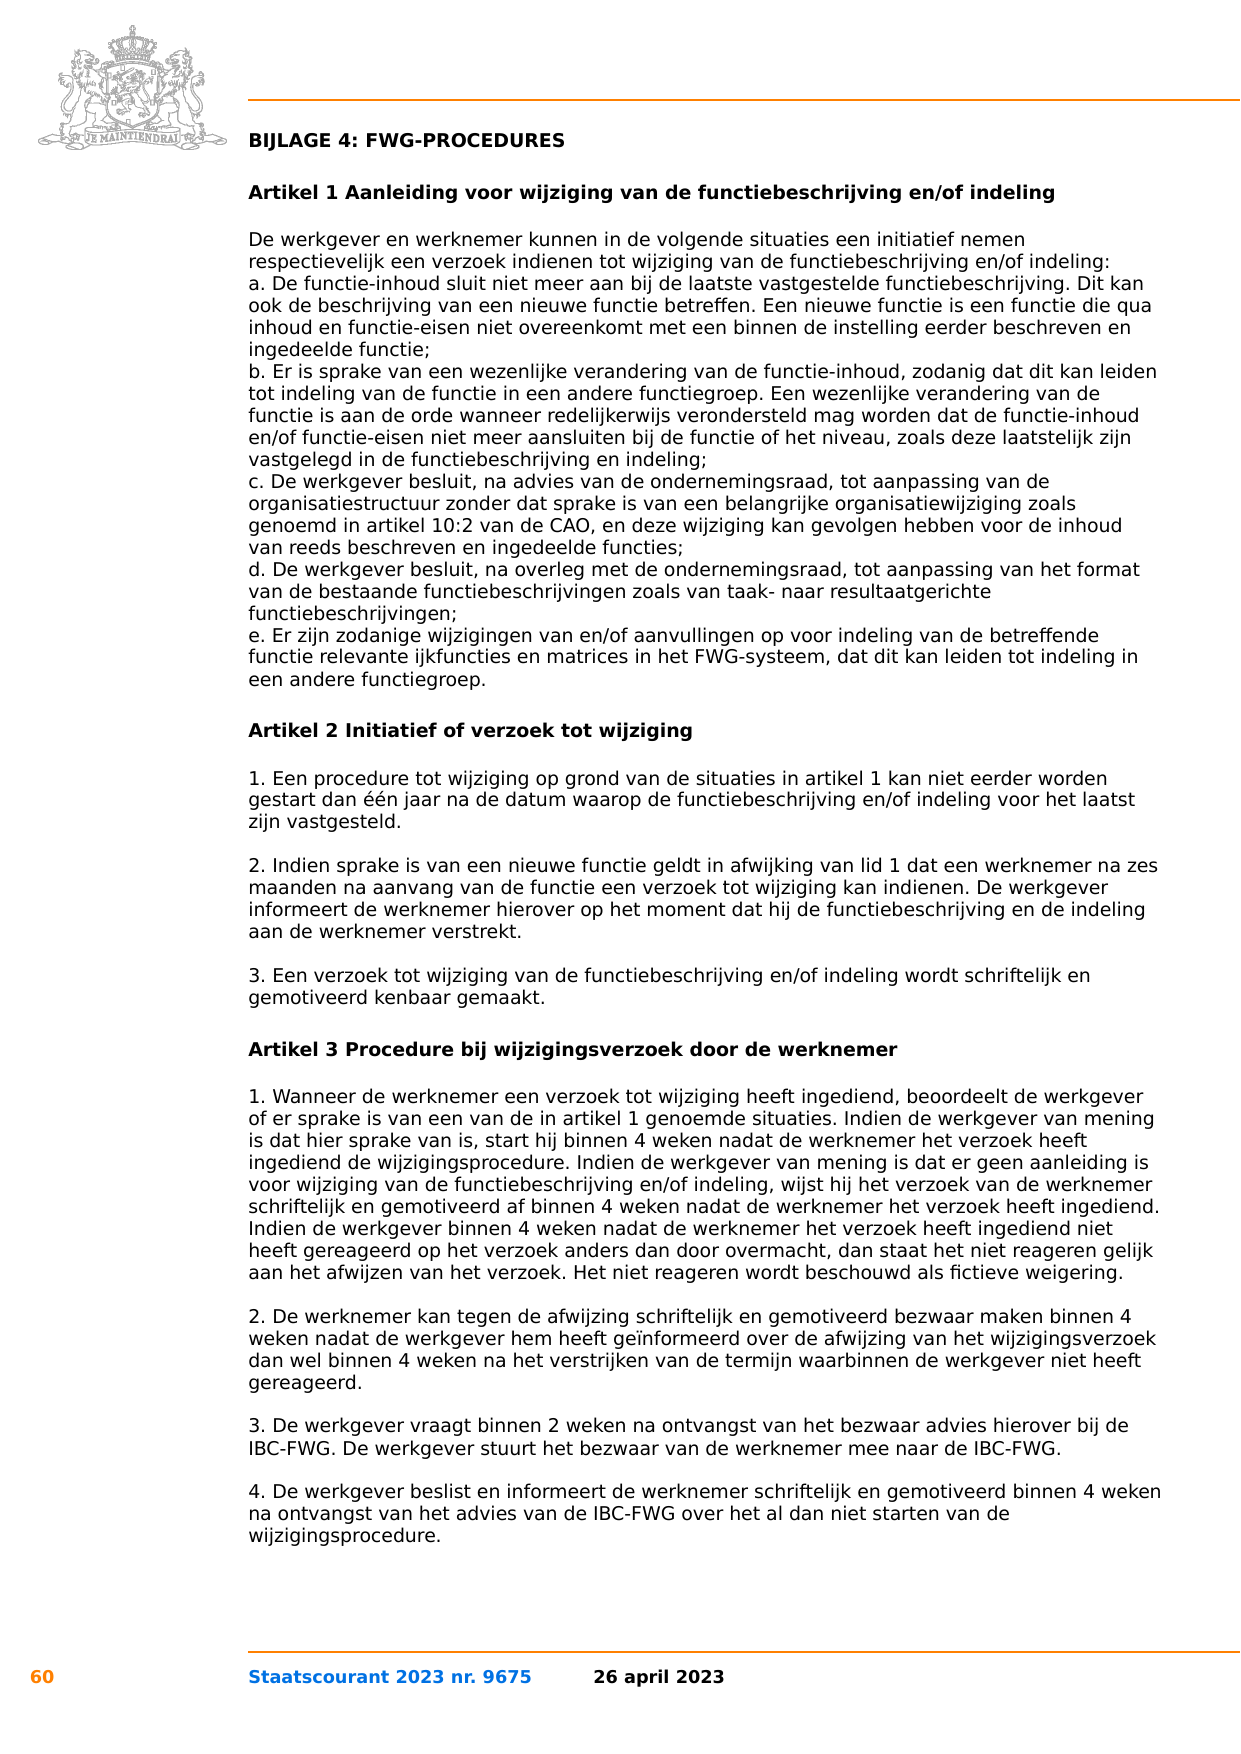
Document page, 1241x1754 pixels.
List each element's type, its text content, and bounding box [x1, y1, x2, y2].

text e. Er zijn zodanige wijzigingen van en/of aanvullingen op voor indeling van de betreffende functie relevante ijkfuncties en matrices in het FWG-systeem, dat dit kan leiden tot indeling in een andere functiegroep. [248, 624, 1163, 690]
subtitle Artikel 1 Aanleiding voor wijziging van de functiebeschrijving en/of indeling [248, 182, 1163, 204]
text 3. De werkgever vraagt binnen 2 weken na ontvangst van het bezwaar advies hierover bij de IBC-FWG. De werkgever stuurt het bezwaar van de werknemer mee naar de IBC-FWG. [248, 1415, 1163, 1459]
text De werkgever en werknemer kunnen in de volgende situaties een initiatief nemen respectievelijk een verzoek indienen tot wijziging van de functiebeschrijving en/of indeling: [248, 229, 1163, 273]
subtitle Artikel 3 Procedure bij wijzigingsverzoek door de werknemer [248, 1039, 1163, 1061]
text 4. De werkgever beslist en informeert de werknemer schriftelijk en gemotiveerd binnen 4 weken na ontvangst van het advies van de IBC-FWG over het al dan niet starten van de wijzigingsprocedure. [248, 1481, 1163, 1547]
text 1. Wanneer de werknemer een verzoek tot wijziging heeft ingediend, beoordeelt de werkgever of er sprake is van een van de in artikel 1 genoemde situaties. Indien de werkgever van mening is dat hier sprake van is, start hij binnen 4 weken nadat de werknemer het verzoek heeft ingediend de wijzigingsprocedure. Indien de werkgever van mening is dat er geen aanleiding is voor wijziging van de functiebeschrijving en/of indeling, wijst hij het verzoek van de werknemer schriftelijk en gemotiveerd af binnen 4 weken nadat de werknemer het verzoek heeft ingediend. Indien de werkgever binnen 4 weken nadat de werknemer het verzoek heeft ingediend niet heeft gereageerd op het verzoek anders dan door overmacht, dan staat het niet reageren gelijk aan het afwijzen van het verzoek. Het niet reageren wordt beschouwd als fictieve weigering. [248, 1086, 1163, 1284]
text c. De werkgever besluit, na advies van de ondernemingsraad, tot aanpassing van de organisatiestructuur zonder dat sprake is van een belangrijke organisatiewijziging zoals genoemd in artikel 10:2 van de CAO, en deze wijziging kan gevolgen hebben voor de inhoud van reeds beschreven en ingedeelde functies; [248, 471, 1163, 558]
subtitle Artikel 2 Initiatief of verzoek tot wijziging [248, 720, 1163, 742]
text 2. De werknemer kan tegen de afwijzing schriftelijk en gemotiveerd bezwaar maken binnen 4 weken nadat de werkgever hem heeft geïnformeerd over de afwijzing van het wijzigingsverzoek dan wel binnen 4 weken na het verstrijken van de termijn waarbinnen de werkgever niet heeft gereageerd. [248, 1306, 1163, 1393]
text 1. Een procedure tot wijziging op grond van de situaties in artikel 1 kan niet eerder worden gestart dan één jaar na de datum waarop de functiebeschrijving en/of indeling voor het laatst zijn vastgesteld. [248, 767, 1163, 833]
text a. De functie-inhoud sluit niet meer aan bij de laatste vastgestelde functiebeschrijving. Dit kan ook de beschrijving van een nieuwe functie betreffen. Een nieuwe functie is een functie die qua inhoud en functie-eisen niet overeenkomt met een binnen de instelling eerder beschreven en ingedeelde functie; [248, 273, 1163, 361]
picture [38, 25, 227, 150]
text 2. Indien sprake is van een nieuwe functie geldt in afwijking van lid 1 dat een werknemer na zes maanden na aanvang van de functie een verzoek tot wijziging kan indienen. De werkgever informeert de werknemer hierover op het moment dat hij de functiebeschrijving en de indeling aan de werknemer verstrekt. [248, 855, 1163, 943]
subtitle BIJLAGE 4: FWG-PROCEDURES [248, 130, 1163, 152]
text 3. Een verzoek tot wijziging van de functiebeschrijving en/of indeling wordt schriftelijk en gemotiveerd kenbaar gemaakt. [248, 965, 1163, 1009]
text b. Er is sprake van een wezenlijke verandering van de functie-inhoud, zodanig dat dit kan leiden tot indeling van de functie in een andere functiegroep. Een wezenlijke verandering van de functie is aan de orde wanneer redelijkerwijs verondersteld mag worden dat de functie-inhoud en/of functie-eisen niet meer aansluiten bij de functie of het niveau, zoals deze laatstelijk zijn vastgelegd in de functiebeschrijving en indeling; [248, 361, 1163, 471]
text d. De werkgever besluit, na overleg met de ondernemingsraad, tot aanpassing van het format van de bestaande functiebeschrijvingen zoals van taak- naar resultaatgerichte functiebeschrijvingen; [248, 558, 1163, 624]
